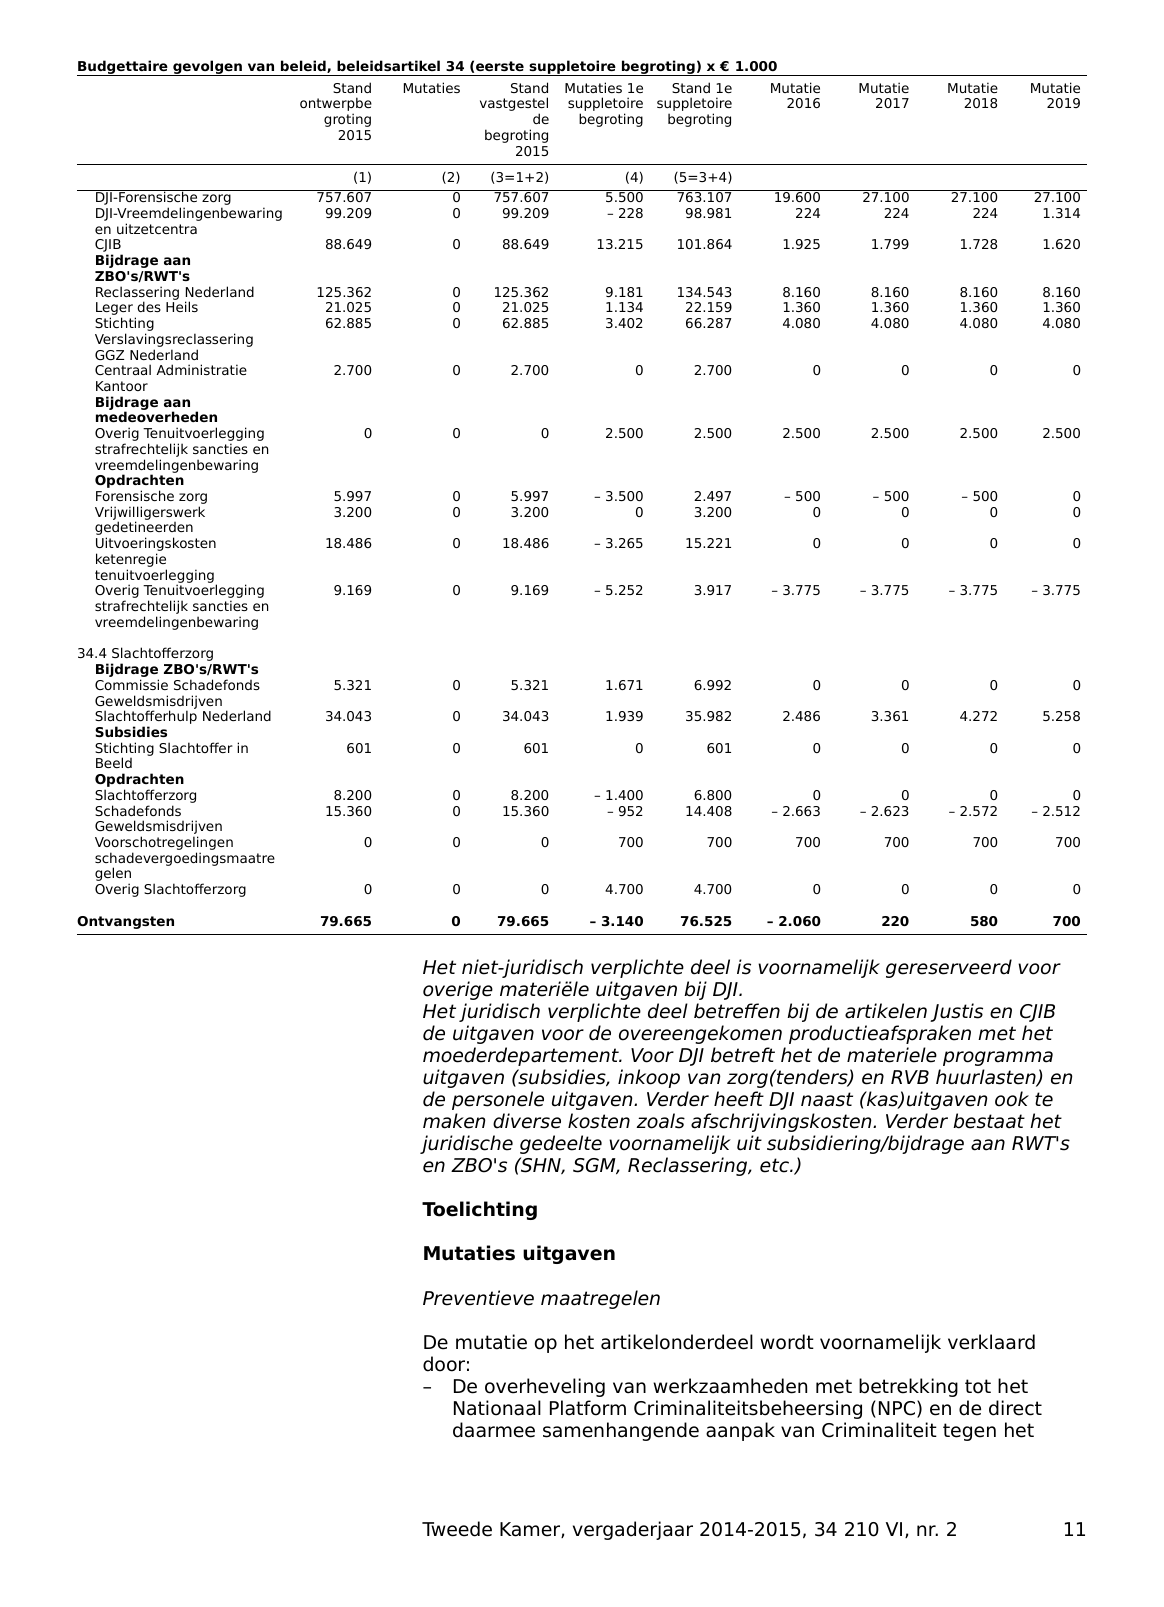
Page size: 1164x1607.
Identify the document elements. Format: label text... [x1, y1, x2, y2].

table_cell [650, 772, 738, 788]
table_cell [827, 898, 915, 913]
table_cell 0 [289, 426, 378, 473]
text Het juridisch verplichte deel betreffen bij de artikelen Justis en CJIB de uitgaven voor de overeengekomen productieafspraken met het moederdepartement. Voor DJI betreft het de materiele programma uitgaven (subsidies, inkoop van zorg(tenders) en RVB huurlasten) en de personele uitgaven. Verder heeft DJI naast (kas)uitgaven ook te maken diverse kosten zoals afschrijvingskosten. Verder bestaat het juridische gedeelte voornamelijk uit subsidiering/bijdrage aan RWT's en ZBO's (SHN, SGM, Reclassering, etc.) [422, 1001, 1087, 1177]
table_cell (1) [289, 165, 378, 190]
table_cell 0 [915, 505, 1004, 536]
table_cell 0 [466, 835, 555, 882]
table_cell 15.221 [650, 536, 738, 583]
table_cell 34.043 [466, 709, 555, 725]
table_cell 2.500 [1004, 426, 1087, 473]
table_cell – 3.775 [915, 583, 1004, 630]
table_cell [555, 473, 649, 489]
table_cell [77, 363, 88, 394]
table_cell 79.665 [466, 914, 555, 934]
table_cell 15.360 [289, 804, 378, 835]
table_cell [827, 662, 915, 678]
table_cell [555, 253, 649, 284]
table_cell 0 [378, 316, 466, 363]
table_cell 0 [378, 914, 466, 934]
table_cell [915, 725, 1004, 741]
table_cell [555, 725, 649, 741]
table_cell [827, 253, 915, 284]
table_cell [378, 253, 466, 284]
table_cell – 2.663 [738, 804, 827, 835]
table_cell 700 [915, 835, 1004, 882]
table_cell [89, 76, 289, 164]
table_cell 134.543 [650, 284, 738, 300]
table_cell [1004, 725, 1087, 741]
table_cell – 3.265 [555, 536, 649, 583]
table_cell 0 [827, 505, 915, 536]
table_cell Mutaties [378, 76, 466, 164]
table_cell [915, 662, 1004, 678]
table_cell 0 [378, 882, 466, 898]
table_cell [77, 165, 88, 190]
table_cell [466, 898, 555, 913]
table_cell 88.649 [466, 237, 555, 253]
table_cell 0 [827, 741, 915, 772]
subtitle Toelichting [422, 1199, 1087, 1221]
table_cell Stichting Slachtoffer in Beeld [89, 741, 289, 772]
table_cell 1.939 [555, 709, 649, 725]
table_cell 224 [738, 206, 827, 237]
table_cell – 2.060 [738, 914, 827, 934]
table_cell 19.600 [738, 191, 827, 206]
table_cell [738, 725, 827, 741]
table_cell 1.360 [827, 300, 915, 316]
table_cell [77, 583, 88, 630]
table_cell 580 [915, 914, 1004, 934]
table_cell 700 [827, 835, 915, 882]
table_cell [650, 662, 738, 678]
table_cell 0 [555, 505, 649, 536]
table_cell [915, 165, 1004, 190]
table_cell 34.4 Slachtofferzorg [77, 646, 289, 662]
table_cell [378, 725, 466, 741]
table_cell 220 [827, 914, 915, 934]
table_cell [827, 772, 915, 788]
table_cell Slachtofferhulp Nederland [89, 709, 289, 725]
table_cell [77, 804, 88, 835]
table_cell – 2.512 [1004, 804, 1087, 835]
table_cell 0 [378, 804, 466, 835]
table_cell 76.525 [650, 914, 738, 934]
table_cell 0 [915, 882, 1004, 898]
table_cell 8.160 [827, 284, 915, 300]
table_cell [77, 882, 88, 898]
table_cell [77, 253, 88, 284]
table_cell 0 [378, 284, 466, 300]
table_cell 224 [915, 206, 1004, 237]
table_cell [89, 165, 289, 190]
table_cell 0 [915, 788, 1004, 803]
table_cell – 2.572 [915, 804, 1004, 835]
table_cell 5.997 [466, 489, 555, 504]
table_cell 0 [738, 788, 827, 803]
text Het niet-juridisch verplichte deel is voornamelijk gereserveerd voor overige materiële uitgaven bij DJI. [422, 957, 1087, 1001]
table_cell [555, 662, 649, 678]
table_cell 700 [1004, 835, 1087, 882]
table_cell Overig Tenuitvoerlegging strafrechtelijk sancties en vreemdelingenbewaring [89, 583, 289, 630]
table_cell [77, 536, 88, 583]
table_cell 5.500 [555, 191, 649, 206]
table_cell 0 [1004, 678, 1087, 709]
table_cell 0 [378, 426, 466, 473]
table_cell 2.500 [738, 426, 827, 473]
table_cell 101.864 [650, 237, 738, 253]
table_cell [738, 630, 827, 646]
table_cell 62.885 [289, 316, 378, 363]
table_cell – 500 [738, 489, 827, 504]
table_cell 3.200 [289, 505, 378, 536]
table_cell [77, 76, 88, 164]
table_cell [827, 165, 915, 190]
table_cell 0 [289, 835, 378, 882]
table_cell 0 [378, 788, 466, 803]
table_cell Mutatie 2018 [915, 76, 1004, 164]
table_cell – 500 [915, 489, 1004, 504]
table_cell [77, 426, 88, 473]
table_cell 0 [378, 237, 466, 253]
table_cell 763.107 [650, 191, 738, 206]
table_cell (2) [378, 165, 466, 190]
table_cell [77, 395, 88, 426]
table_cell 0 [827, 788, 915, 803]
table_cell [915, 630, 1004, 646]
table_cell 1.314 [1004, 206, 1087, 237]
table_cell [466, 630, 555, 646]
table_cell [827, 473, 915, 489]
table_cell Stand 1e suppletoire begroting [650, 76, 738, 164]
table_cell 2.486 [738, 709, 827, 725]
table_cell 0 [378, 536, 466, 583]
table_cell 2.700 [466, 363, 555, 394]
table_cell 1.360 [1004, 300, 1087, 316]
table_cell [555, 772, 649, 788]
table_cell 0 [915, 741, 1004, 772]
table_cell 0 [827, 536, 915, 583]
table_cell [89, 898, 289, 913]
table_cell [77, 489, 88, 504]
table_cell [738, 662, 827, 678]
table_cell 13.215 [555, 237, 649, 253]
table_cell 0 [738, 882, 827, 898]
table_cell 757.607 [289, 191, 378, 206]
table_cell 0 [827, 363, 915, 394]
table_cell Schadefonds Geweldsmisdrijven [89, 804, 289, 835]
table_cell 2.700 [650, 363, 738, 394]
table_cell Reclassering Nederland [89, 284, 289, 300]
table_cell 1.799 [827, 237, 915, 253]
table_cell – 1.400 [555, 788, 649, 803]
table_cell [915, 473, 1004, 489]
table_cell – 3.775 [827, 583, 915, 630]
table_cell 0 [466, 882, 555, 898]
table_cell 0 [466, 426, 555, 473]
table_cell 0 [378, 741, 466, 772]
table_cell 125.362 [289, 284, 378, 300]
table_cell 8.200 [466, 788, 555, 803]
table_cell DJI-Vreemdelingenbewaring en uitzetcentra [89, 206, 289, 237]
table_cell [289, 725, 378, 741]
table_cell [289, 253, 378, 284]
table_cell 3.200 [650, 505, 738, 536]
table_cell 2.500 [650, 426, 738, 473]
table_cell 601 [650, 741, 738, 772]
table_cell 4.080 [827, 316, 915, 363]
table_cell [378, 630, 466, 646]
table_cell Bijdrage aan medeoverheden [89, 395, 289, 426]
table_cell 0 [915, 678, 1004, 709]
table_cell 5.321 [466, 678, 555, 709]
table_cell – 2.623 [827, 804, 915, 835]
table_header Budgettaire gevolgen van beleid, beleidsartikel 34 (eerste suppletoire begroting) x € 1.000 [77, 59, 1087, 75]
table_cell [466, 772, 555, 788]
table_cell – 5.252 [555, 583, 649, 630]
table_cell Stand vastgestelde begroting 2015 [466, 76, 555, 164]
table_cell Slachtofferzorg [89, 788, 289, 803]
table_cell [378, 662, 466, 678]
table_cell 0 [738, 536, 827, 583]
table_cell [827, 646, 915, 662]
table_cell [555, 630, 649, 646]
table_cell – 228 [555, 206, 649, 237]
table_cell [1004, 662, 1087, 678]
table_cell 99.209 [466, 206, 555, 237]
table_cell [77, 835, 88, 882]
table_cell [1004, 646, 1087, 662]
table_cell – 3.775 [738, 583, 827, 630]
table_cell 79.665 [289, 914, 378, 934]
table_cell [650, 395, 738, 426]
table_cell [1004, 395, 1087, 426]
table_cell Vrijwilligerswerk gedetineerden [89, 505, 289, 536]
table_cell 4.080 [1004, 316, 1087, 363]
table_cell 2.700 [289, 363, 378, 394]
table_cell – 3.500 [555, 489, 649, 504]
table_cell 0 [378, 300, 466, 316]
table_cell 4.272 [915, 709, 1004, 725]
table_cell 1.620 [1004, 237, 1087, 253]
table_cell [77, 678, 88, 709]
table_cell Overig Slachtofferzorg [89, 882, 289, 898]
table_cell Mutatie 2019 [1004, 76, 1087, 164]
table_cell 0 [1004, 489, 1087, 504]
table_cell [738, 165, 827, 190]
table_cell [378, 898, 466, 913]
table_cell 4.080 [915, 316, 1004, 363]
table_cell 2.500 [827, 426, 915, 473]
table_cell [466, 662, 555, 678]
table_cell [650, 473, 738, 489]
table_cell Forensische zorg [89, 489, 289, 504]
table_cell [466, 473, 555, 489]
table_cell 14.408 [650, 804, 738, 835]
table_cell 0 [1004, 882, 1087, 898]
table_cell 0 [289, 882, 378, 898]
table_cell 1.925 [738, 237, 827, 253]
table_cell Subsidies [89, 725, 289, 741]
table_cell [77, 191, 88, 206]
table_cell 66.287 [650, 316, 738, 363]
table_cell [77, 741, 88, 772]
table_cell 8.160 [915, 284, 1004, 300]
table_cell 0 [378, 583, 466, 630]
table_cell [738, 898, 827, 913]
table_cell 0 [915, 536, 1004, 583]
table_cell [555, 395, 649, 426]
table_cell [378, 772, 466, 788]
subtitle Mutaties uitgaven [422, 1243, 1087, 1265]
table_cell [77, 898, 88, 913]
table_cell 27.100 [1004, 191, 1087, 206]
table_cell 125.362 [466, 284, 555, 300]
table_cell 0 [555, 363, 649, 394]
table_cell 5.258 [1004, 709, 1087, 725]
table_cell [77, 284, 88, 300]
table_cell 4.700 [650, 882, 738, 898]
table_cell [915, 646, 1004, 662]
table_cell – 3.140 [555, 914, 649, 934]
table_cell [77, 709, 88, 725]
table_cell Uitvoeringskosten ketenregie tenuitvoerlegging [89, 536, 289, 583]
table_cell 8.200 [289, 788, 378, 803]
table_cell Overig Tenuitvoerlegging strafrechtelijk sancties en vreemdelingenbewaring [89, 426, 289, 473]
table_cell Stichting Verslavingsreclassering GGZ Nederland [89, 316, 289, 363]
table_cell Mutatie 2017 [827, 76, 915, 164]
table_cell [289, 630, 378, 646]
table_cell 0 [738, 678, 827, 709]
table_cell (3=1+2) [466, 165, 555, 190]
table_cell 0 [1004, 536, 1087, 583]
table_cell [466, 646, 555, 662]
table_cell Stand ontwerpbegroting 2015 [289, 76, 378, 164]
table_cell 700 [1004, 914, 1087, 934]
table_cell [1004, 898, 1087, 913]
table_cell 9.169 [466, 583, 555, 630]
table_cell [738, 395, 827, 426]
table_cell [738, 772, 827, 788]
table_cell [1004, 253, 1087, 284]
table_cell [289, 898, 378, 913]
table_cell 9.169 [289, 583, 378, 630]
table_cell [289, 646, 378, 662]
table_cell 0 [378, 835, 466, 882]
table_cell 0 [378, 191, 466, 206]
table_cell 224 [827, 206, 915, 237]
table_cell 6.992 [650, 678, 738, 709]
table_cell 5.321 [289, 678, 378, 709]
table_cell [650, 725, 738, 741]
table_cell 2.497 [650, 489, 738, 504]
table_cell 3.200 [466, 505, 555, 536]
table_cell 34.043 [289, 709, 378, 725]
text De mutatie op het artikelonderdeel wordt voornamelijk verklaard door: [422, 1332, 1087, 1376]
table_cell 6.800 [650, 788, 738, 803]
table_cell 0 [378, 489, 466, 504]
subtitle Preventieve maatregelen [422, 1287, 1087, 1309]
table_cell Ontvangsten [77, 914, 289, 934]
table_cell [77, 316, 88, 363]
table_cell [650, 646, 738, 662]
table_cell 0 [738, 505, 827, 536]
table_cell [466, 253, 555, 284]
table_cell 4.080 [738, 316, 827, 363]
table_cell [650, 630, 738, 646]
table_cell 99.209 [289, 206, 378, 237]
table_cell [289, 395, 378, 426]
table_cell 1.728 [915, 237, 1004, 253]
table_cell [915, 898, 1004, 913]
table_cell 0 [827, 882, 915, 898]
table_cell Bijdrage aan ZBO's/RWT's [89, 253, 289, 284]
table_cell [378, 395, 466, 426]
table_cell 9.181 [555, 284, 649, 300]
table_cell [650, 898, 738, 913]
table_cell 2.500 [915, 426, 1004, 473]
table_cell 0 [555, 741, 649, 772]
table_cell [827, 725, 915, 741]
table_cell Voorschotregelingen schadevergoedingsmaatregelen [89, 835, 289, 882]
table_cell 0 [378, 206, 466, 237]
table_cell 88.649 [289, 237, 378, 253]
table_cell 700 [738, 835, 827, 882]
table_cell 1.671 [555, 678, 649, 709]
table_cell 0 [738, 741, 827, 772]
table_cell 601 [466, 741, 555, 772]
table_cell [1004, 473, 1087, 489]
table_cell [77, 630, 88, 646]
table_cell [77, 473, 88, 489]
table_cell 15.360 [466, 804, 555, 835]
table_cell [650, 253, 738, 284]
table_cell 0 [378, 363, 466, 394]
table_cell – 3.775 [1004, 583, 1087, 630]
table_cell 8.160 [738, 284, 827, 300]
table_cell 3.361 [827, 709, 915, 725]
table_cell 1.360 [738, 300, 827, 316]
table_cell 21.025 [289, 300, 378, 316]
table_cell Commissie Schadefonds Geweldsmisdrijven [89, 678, 289, 709]
table_cell [77, 505, 88, 536]
table_cell 0 [1004, 741, 1087, 772]
table_cell 0 [1004, 505, 1087, 536]
table_cell [555, 898, 649, 913]
table_cell 21.025 [466, 300, 555, 316]
table_cell [77, 206, 88, 237]
table_cell Leger des Heils [89, 300, 289, 316]
table_cell Opdrachten [89, 473, 289, 489]
table_cell [466, 725, 555, 741]
table_cell CJIB [89, 237, 289, 253]
table_cell 757.607 [466, 191, 555, 206]
table_cell 0 [1004, 788, 1087, 803]
table_cell [89, 630, 289, 646]
table_cell 0 [915, 363, 1004, 394]
table_cell 62.885 [466, 316, 555, 363]
table_cell [77, 772, 88, 788]
table_cell [466, 395, 555, 426]
table_cell [827, 630, 915, 646]
table_cell 27.100 [915, 191, 1004, 206]
table_cell [827, 395, 915, 426]
table_cell [1004, 165, 1087, 190]
table_cell 0 [827, 678, 915, 709]
table_cell [915, 772, 1004, 788]
table_cell Bijdrage ZBO's/RWT's [89, 662, 289, 678]
table_cell [915, 253, 1004, 284]
table_cell [738, 473, 827, 489]
table_cell 700 [555, 835, 649, 882]
table_cell 700 [650, 835, 738, 882]
table_cell [77, 788, 88, 803]
table_cell 1.134 [555, 300, 649, 316]
table_cell [77, 300, 88, 316]
table_cell [289, 772, 378, 788]
table_cell 0 [1004, 363, 1087, 394]
table_cell Opdrachten [89, 772, 289, 788]
table_cell DJI-Forensische zorg [89, 191, 289, 206]
table_cell [915, 395, 1004, 426]
table_cell 18.486 [289, 536, 378, 583]
table_cell 98.981 [650, 206, 738, 237]
table_cell 5.997 [289, 489, 378, 504]
table_cell 2.500 [555, 426, 649, 473]
table_cell 0 [378, 678, 466, 709]
text – De overheveling van werkzaamheden met betrekking tot het Nationaal Platform Criminaliteitsbeheersing (NPC) en de direct daarmee samenhangende aanpak van Criminaliteit tegen het [422, 1376, 1087, 1442]
table_cell [77, 725, 88, 741]
table_cell [738, 646, 827, 662]
table_cell [378, 473, 466, 489]
table_cell 18.486 [466, 536, 555, 583]
table_cell [289, 662, 378, 678]
table_cell Centraal Administratie Kantoor [89, 363, 289, 394]
table_cell 3.917 [650, 583, 738, 630]
table_cell 8.160 [1004, 284, 1087, 300]
table_cell 4.700 [555, 882, 649, 898]
table_cell – 952 [555, 804, 649, 835]
table_cell 27.100 [827, 191, 915, 206]
table_cell [1004, 630, 1087, 646]
table_cell [738, 253, 827, 284]
table_cell [1004, 772, 1087, 788]
table_cell 3.402 [555, 316, 649, 363]
table_cell [77, 237, 88, 253]
table_cell [378, 646, 466, 662]
table_cell 1.360 [915, 300, 1004, 316]
table_cell Mutaties 1e suppletoire begroting [555, 76, 649, 164]
table_cell [77, 662, 88, 678]
table_cell – 500 [827, 489, 915, 504]
table_cell 0 [378, 709, 466, 725]
table_cell 0 [378, 505, 466, 536]
table_cell 35.982 [650, 709, 738, 725]
table_cell 0 [738, 363, 827, 394]
table_cell Mutatie 2016 [738, 76, 827, 164]
table_cell 22.159 [650, 300, 738, 316]
table_cell [555, 646, 649, 662]
table_cell (4) [555, 165, 649, 190]
table_cell 601 [289, 741, 378, 772]
table_cell [289, 473, 378, 489]
table_cell (5=3+4) [650, 165, 738, 190]
